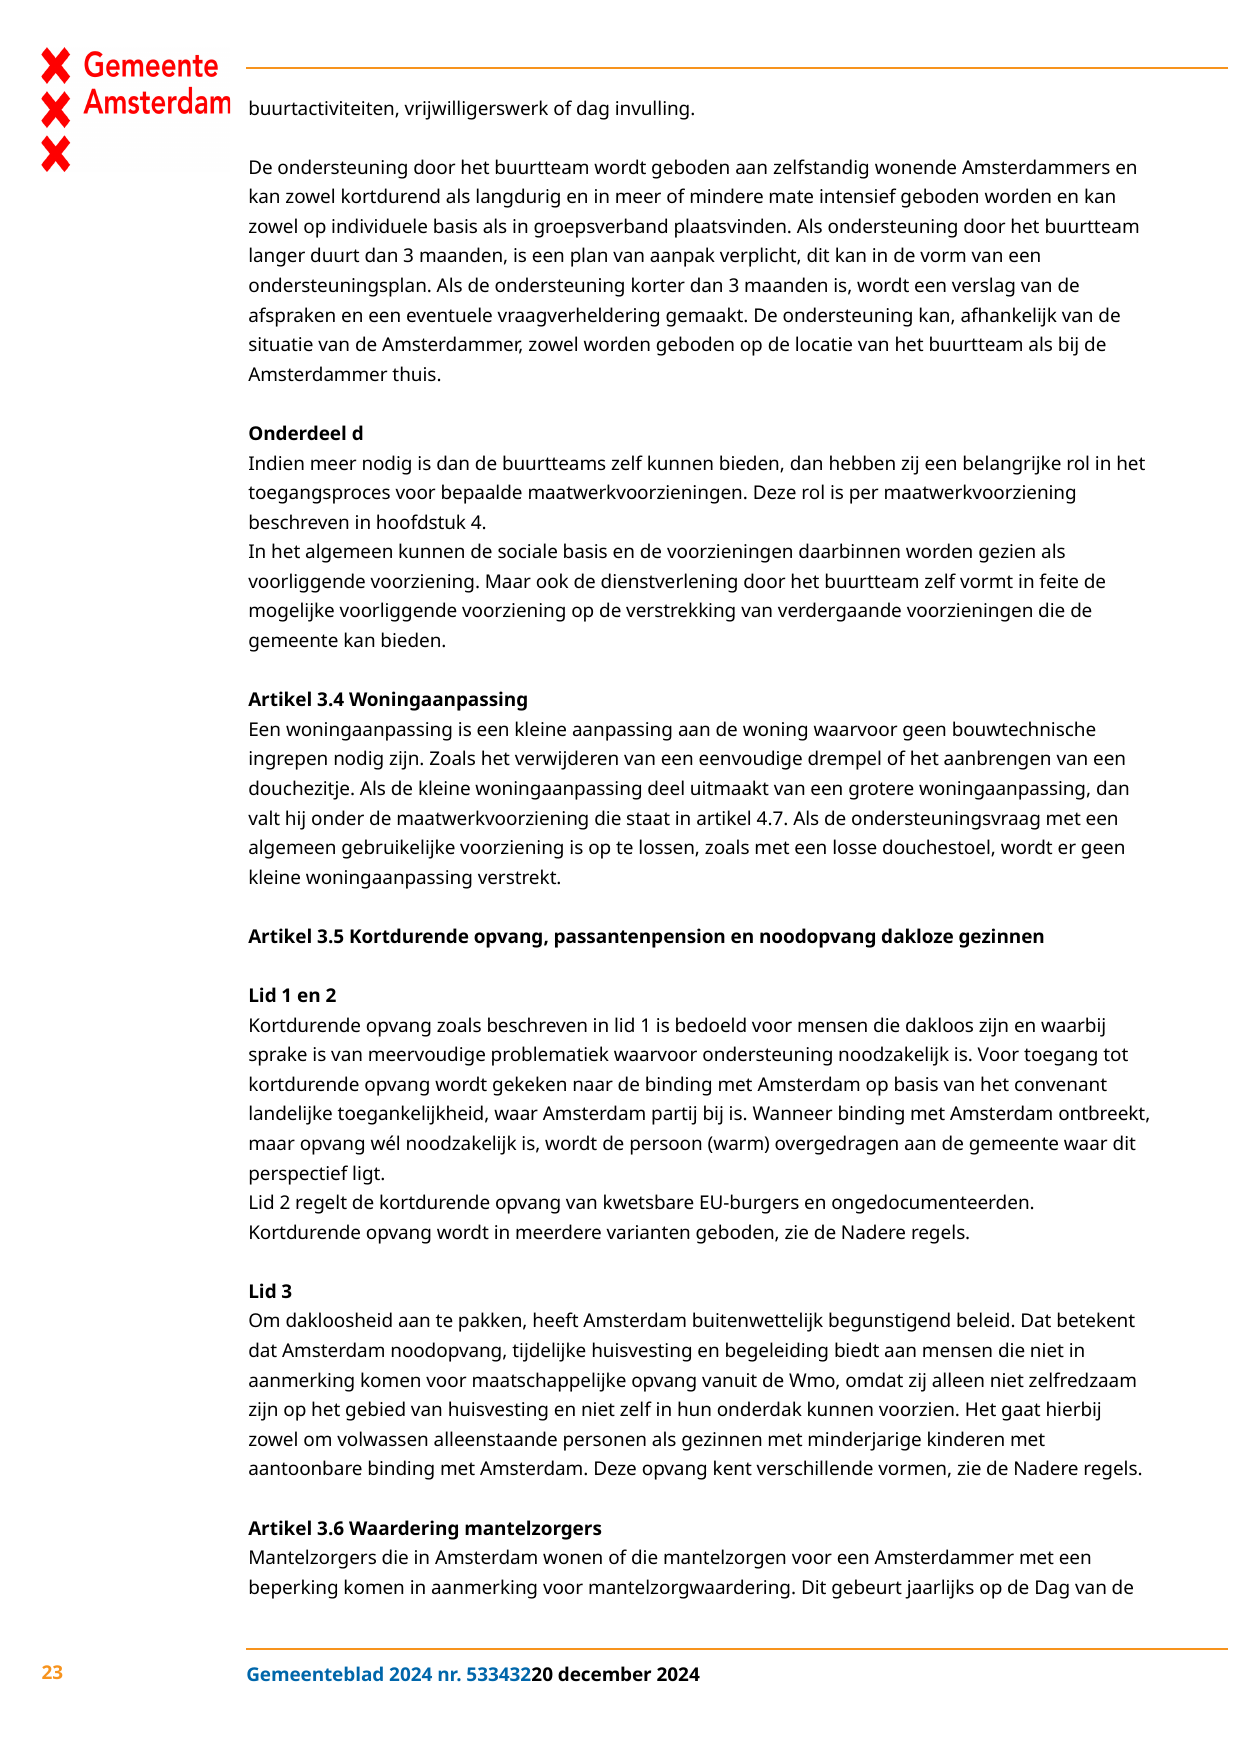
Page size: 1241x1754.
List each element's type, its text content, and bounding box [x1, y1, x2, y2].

text Artikel 3.6 Waardering mantelzorgers [248, 1515, 1152, 1541]
text Om dakloosheid aan te pakken, heeft Amsterdam buitenwettelijk begunstigend beleid. Dat betekent dat Amsterdam noodopvang, tijdelijke huisvesting en begeleiding biedt aan mensen die niet in aanmerking komen voor maatschappelijke opvang vanuit de Wmo, omdat zij alleen niet zelfredzaam zijn op het gebied van huisvesting en niet zelf in hun onderdak kunnen voorzien. Het gaat hierbij zowel om volwassen alleenstaande personen als gezinnen met minderjarige kinderen met aantoonbare binding met Amsterdam. Deze opvang kent verschillende vormen, zie de Nadere regels. [248, 1308, 1152, 1481]
text Onderdeel d [248, 420, 1152, 446]
text Mantelzorgers die in Amsterdam wonen of die mantelzorgen voor een Amsterdammer met een beperking komen in aanmerking voor mantelzorgwaardering. Dit gebeurt jaarlijks op de Dag van de [248, 1544, 1152, 1600]
text Kortdurende opvang wordt in meerdere varianten geboden, zie de Nadere regels. [248, 1219, 1152, 1245]
text Lid 2 regelt de kortdurende opvang van kwetsbare EU-burgers en ongedocumenteerden. [248, 1189, 1152, 1215]
text De ondersteuning door het buurtteam wordt geboden aan zelfstandig wonende Amsterdammers en kan zowel kortdurend als langdurig en in meer of mindere mate intensief geboden worden en kan zowel op individuele basis als in groepsverband plaatsvinden. Als ondersteuning door het buurtteam langer duurt dan 3 maanden, is een plan van aanpak verplicht, dit kan in de vorm van een ondersteuningsplan. Als de ondersteuning korter dan 3 maanden is, wordt een verslag van de afspraken en een eventuele vraagverheldering gemaakt. De ondersteuning kan, afhankelijk van de situatie van de Amsterdammer, zowel worden geboden op de locatie van het buurtteam als bij de Amsterdammer thuis. [248, 154, 1152, 387]
text Kortdurende opvang zoals beschreven in lid 1 is bedoeld voor mensen die dakloos zijn en waarbij sprake is van meervoudige problematiek waarvoor ondersteuning noodzakelijk is. Voor toegang tot kortdurende opvang wordt gekeken naar de binding met Amsterdam op basis van het convenant landelijke toegankelijkheid, waar Amsterdam partij bij is. Wanneer binding met Amsterdam ontbreekt, maar opvang wél noodzakelijk is, wordt de persoon (warm) overgedragen aan de gemeente waar dit perspectief ligt. [248, 1012, 1152, 1186]
text Artikel 3.4 Woningaanpassing [248, 686, 1152, 712]
text In het algemeen kunnen de sociale basis en de voorzieningen daarbinnen worden gezien als voorliggende voorziening. Maar ook de dienstverlening door het buurtteam zelf vormt in feite de mogelijke voorliggende voorziening op de verstrekking van verdergaande voorzieningen die de gemeente kan bieden. [248, 538, 1152, 653]
text Artikel 3.5 Kortdurende opvang, passantenpension en noodopvang dakloze gezinnen [248, 923, 1152, 949]
text buurtactiviteiten, vrijwilligerswerk of dag invulling. [248, 95, 1152, 121]
text Lid 3 [248, 1278, 1152, 1304]
text Lid 1 en 2 [248, 982, 1152, 1008]
picture [41, 47, 231, 172]
text Indien meer nodig is dan de buurtteams zelf kunnen bieden, dan hebben zij een belangrijke rol in het toegangsproces voor bepaalde maatwerkvoorzieningen. Deze rol is per maatwerkvoorziening beschreven in hoofdstuk 4. [248, 450, 1152, 535]
text Een woningaanpassing is een kleine aanpassing aan de woning waarvoor geen bouwtechnische ingrepen nodig zijn. Zoals het verwijderen van een eenvoudige drempel of het aanbrengen van een douchezitje. Als de kleine woningaanpassing deel uitmaakt van een grotere woningaanpassing, dan valt hij onder de maatwerkvoorziening die staat in artikel 4.7. Als de ondersteuningsvraag met een algemeen gebruikelijke voorziening is op te lossen, zoals met een losse douchestoel, wordt er geen kleine woningaanpassing verstrekt. [248, 716, 1152, 890]
